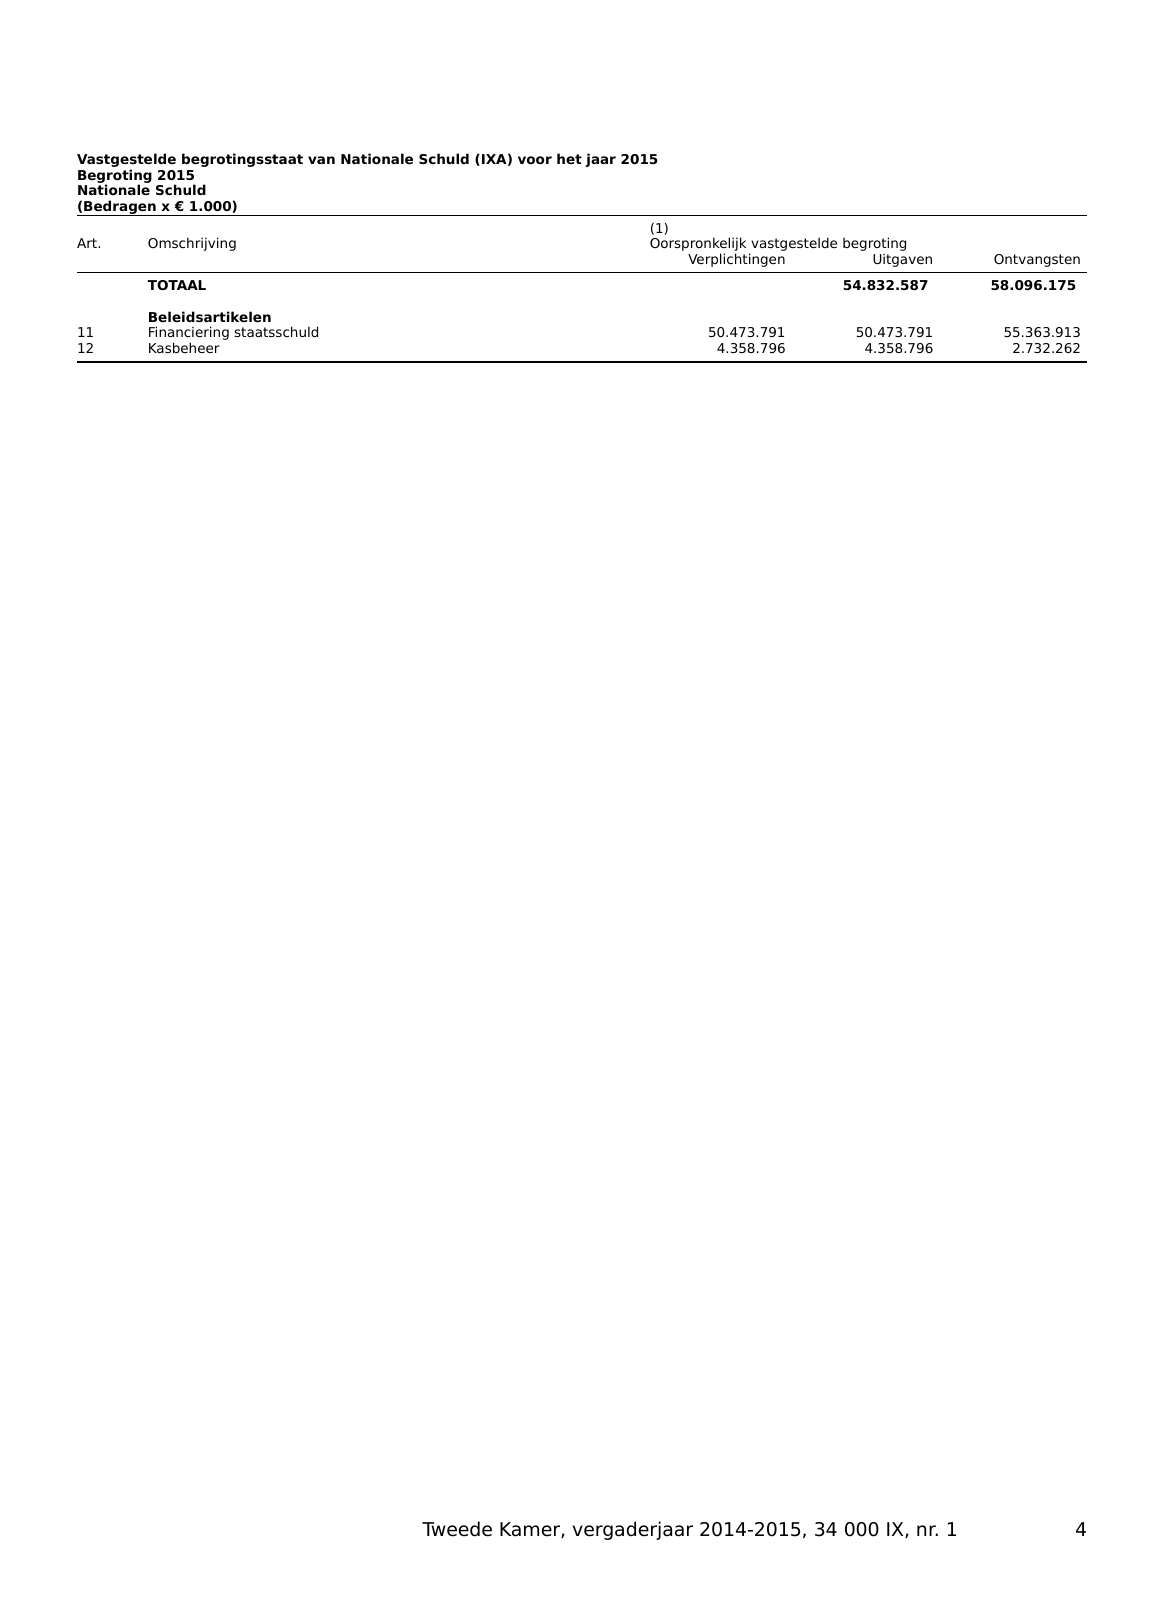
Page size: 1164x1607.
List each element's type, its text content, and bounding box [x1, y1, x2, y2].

table_cell 4.358.796 [791, 341, 939, 361]
table_cell TOTAAL [142, 273, 644, 294]
table_cell Uitgaven [791, 252, 939, 272]
table_cell 55.363.913 [939, 325, 1087, 341]
table_cell 11 [77, 325, 142, 341]
table_cell Financiering staatsschuld [142, 325, 644, 341]
table_header Vastgestelde begrotingsstaat van Nationale Schuld (IXA) voor het jaar 2015 Begroting 2015 Nationale Schuld (Bedragen x € 1.000) [77, 152, 1087, 215]
table_cell [939, 310, 1087, 325]
table_cell [644, 273, 791, 294]
table_cell 50.473.791 [644, 325, 791, 341]
table_cell 4.358.796 [644, 341, 791, 361]
table_cell Omschrijving [142, 236, 644, 252]
table_cell [142, 294, 644, 309]
table_cell [939, 294, 1087, 309]
table_cell Ontvangsten [939, 252, 1087, 272]
table_cell Oorspronkelijk vastgestelde begroting [644, 236, 1087, 252]
table_cell 12 [77, 341, 142, 361]
table_cell Beleidsartikelen [142, 310, 644, 325]
table_cell [77, 294, 142, 309]
table_cell [644, 310, 791, 325]
table_cell [791, 310, 939, 325]
table_cell [142, 252, 644, 272]
table_cell 2.732.262 [939, 341, 1087, 361]
table_cell (1) [644, 216, 1087, 236]
table_cell [644, 294, 791, 309]
table_cell Kasbeheer [142, 341, 644, 361]
table_cell Verplichtingen [644, 252, 791, 272]
table_cell [791, 294, 939, 309]
table_cell [77, 216, 644, 236]
table_cell [77, 252, 142, 272]
table_cell [77, 310, 142, 325]
table_cell 54.832.587 [791, 273, 939, 294]
table_cell 50.473.791 [791, 325, 939, 341]
table_cell [77, 273, 142, 294]
table_cell Art. [77, 236, 142, 252]
table_cell 58.096.175 [939, 273, 1087, 294]
